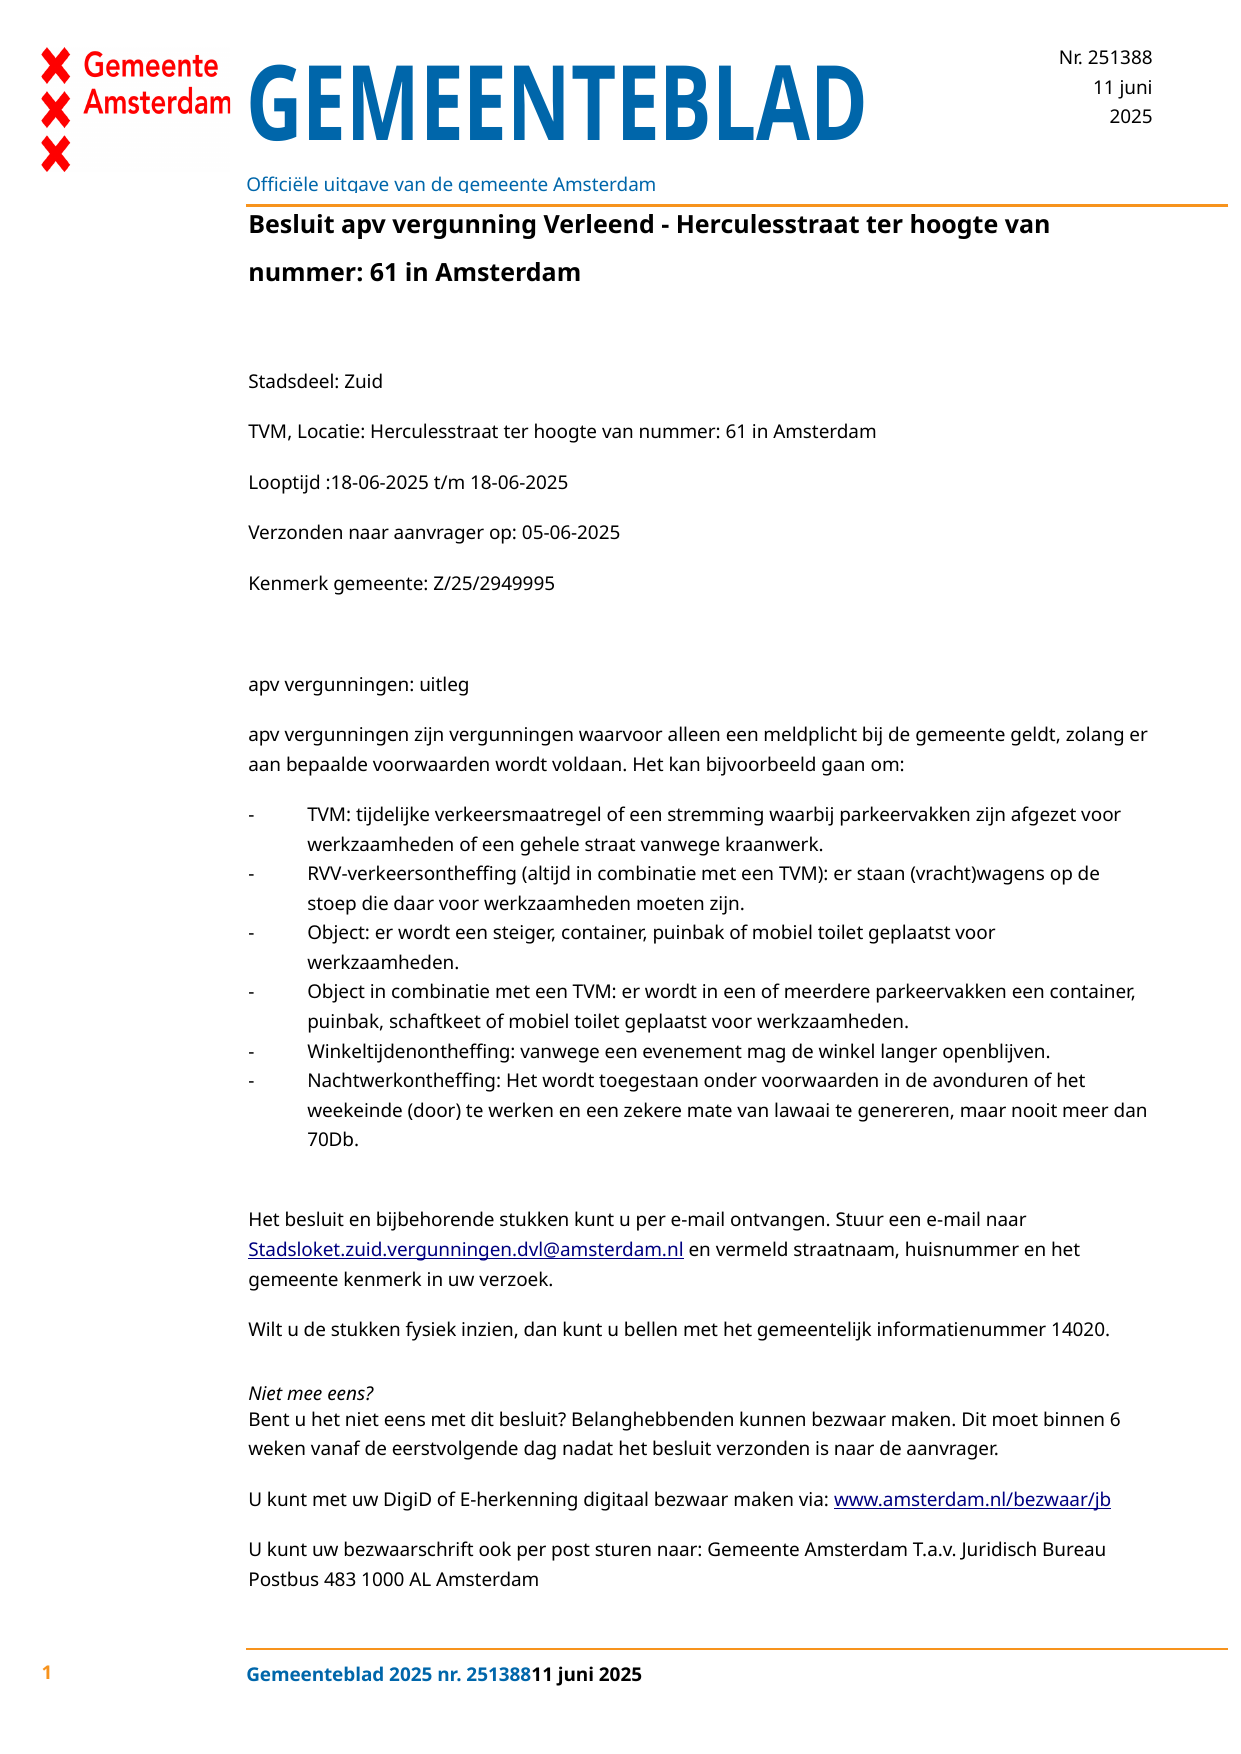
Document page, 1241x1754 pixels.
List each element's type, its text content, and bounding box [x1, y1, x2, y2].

text Niet mee eens? [248, 1380, 1152, 1406]
list Object in combinatie met een TVM: er wordt in een of meerdere parkeervakken een container, puinbak, schaftkeet of mobiel toilet geplaatst voor werkzaamheden. [248, 979, 1152, 1034]
text Besluit apv vergunning Verleend - Herculesstraat ter hoogte van nummer: 61 in Amsterdam [248, 207, 1152, 288]
list RVV-verkeersontheffing (altijd in combinatie met een TVM): er staan (vracht)wagens op de stoep die daar voor werkzaamheden moeten zijn. [248, 860, 1152, 916]
text Het besluit en bijbehorende stukken kunt u per e-mail ontvangen. Stuur een e-mail naar Stadsloket.zuid.vergunningen.dvl@amsterdam.nl en vermeld straatnaam, huisnummer en het gemeente kenmerk in uw verzoek. [248, 1207, 1152, 1292]
text U kunt met uw DigiD of E-herkenning digitaal bezwaar maken via: www.amsterdam.nl/bezwaar/jb [248, 1486, 1152, 1512]
text Kenmerk gemeente: Z/25/2949995 [248, 570, 1152, 596]
text Bent u het niet eens met dit besluit? Belanghebbenden kunnen bezwaar maken. Dit moet binnen 6 weken vanaf de eerstvolgende dag nadat het besluit verzonden is naar de aanvrager. [248, 1406, 1152, 1461]
list Object: er wordt een steiger, container, puinbak of mobiel toilet geplaatst voor werkzaamheden. [248, 919, 1152, 975]
text apv vergunningen: uitleg [248, 671, 1152, 697]
list TVM: tijdelijke verkeersmaatregel of een stremming waarbij parkeervakken zijn afgezet voor werkzaamheden of een gehele straat vanwege kraanwerk. [248, 801, 1152, 857]
picture [41, 47, 231, 172]
text TVM, Locatie: Herculesstraat ter hoogte van nummer: 61 in Amsterdam [248, 419, 1152, 444]
text Looptijd :18-06-2025 t/m 18-06-2025 [248, 469, 1152, 495]
text U kunt uw bezwaarschrift ook per post sturen naar: Gemeente Amsterdam T.a.v. Juridisch Bureau Postbus 483 1000 AL Amsterdam [248, 1536, 1152, 1592]
list Winkeltijdenontheffing: vanwege een evenement mag de winkel langer openblijven. [248, 1038, 1152, 1064]
list Nachtwerkontheffing: Het wordt toegestaan onder voorwaarden in de avonduren of het weekeinde (door) te werken en een zekere mate van lawaai te genereren, maar nooit meer dan 70Db. [248, 1067, 1152, 1152]
text apv vergunningen zijn vergunningen waarvoor alleen een meldplicht bij de gemeente geldt, zolang er aan bepaalde voorwaarden wordt voldaan. Het kan bijvoorbeeld gaan om: [248, 721, 1152, 777]
text Verzonden naar aanvrager op: 05-06-2025 [248, 519, 1152, 545]
text Wilt u de stukken fysiek inzien, dan kunt u bellen met het gemeentelijk informatienummer 14020. [248, 1316, 1152, 1342]
text Stadsdeel: Zuid [248, 368, 1152, 394]
